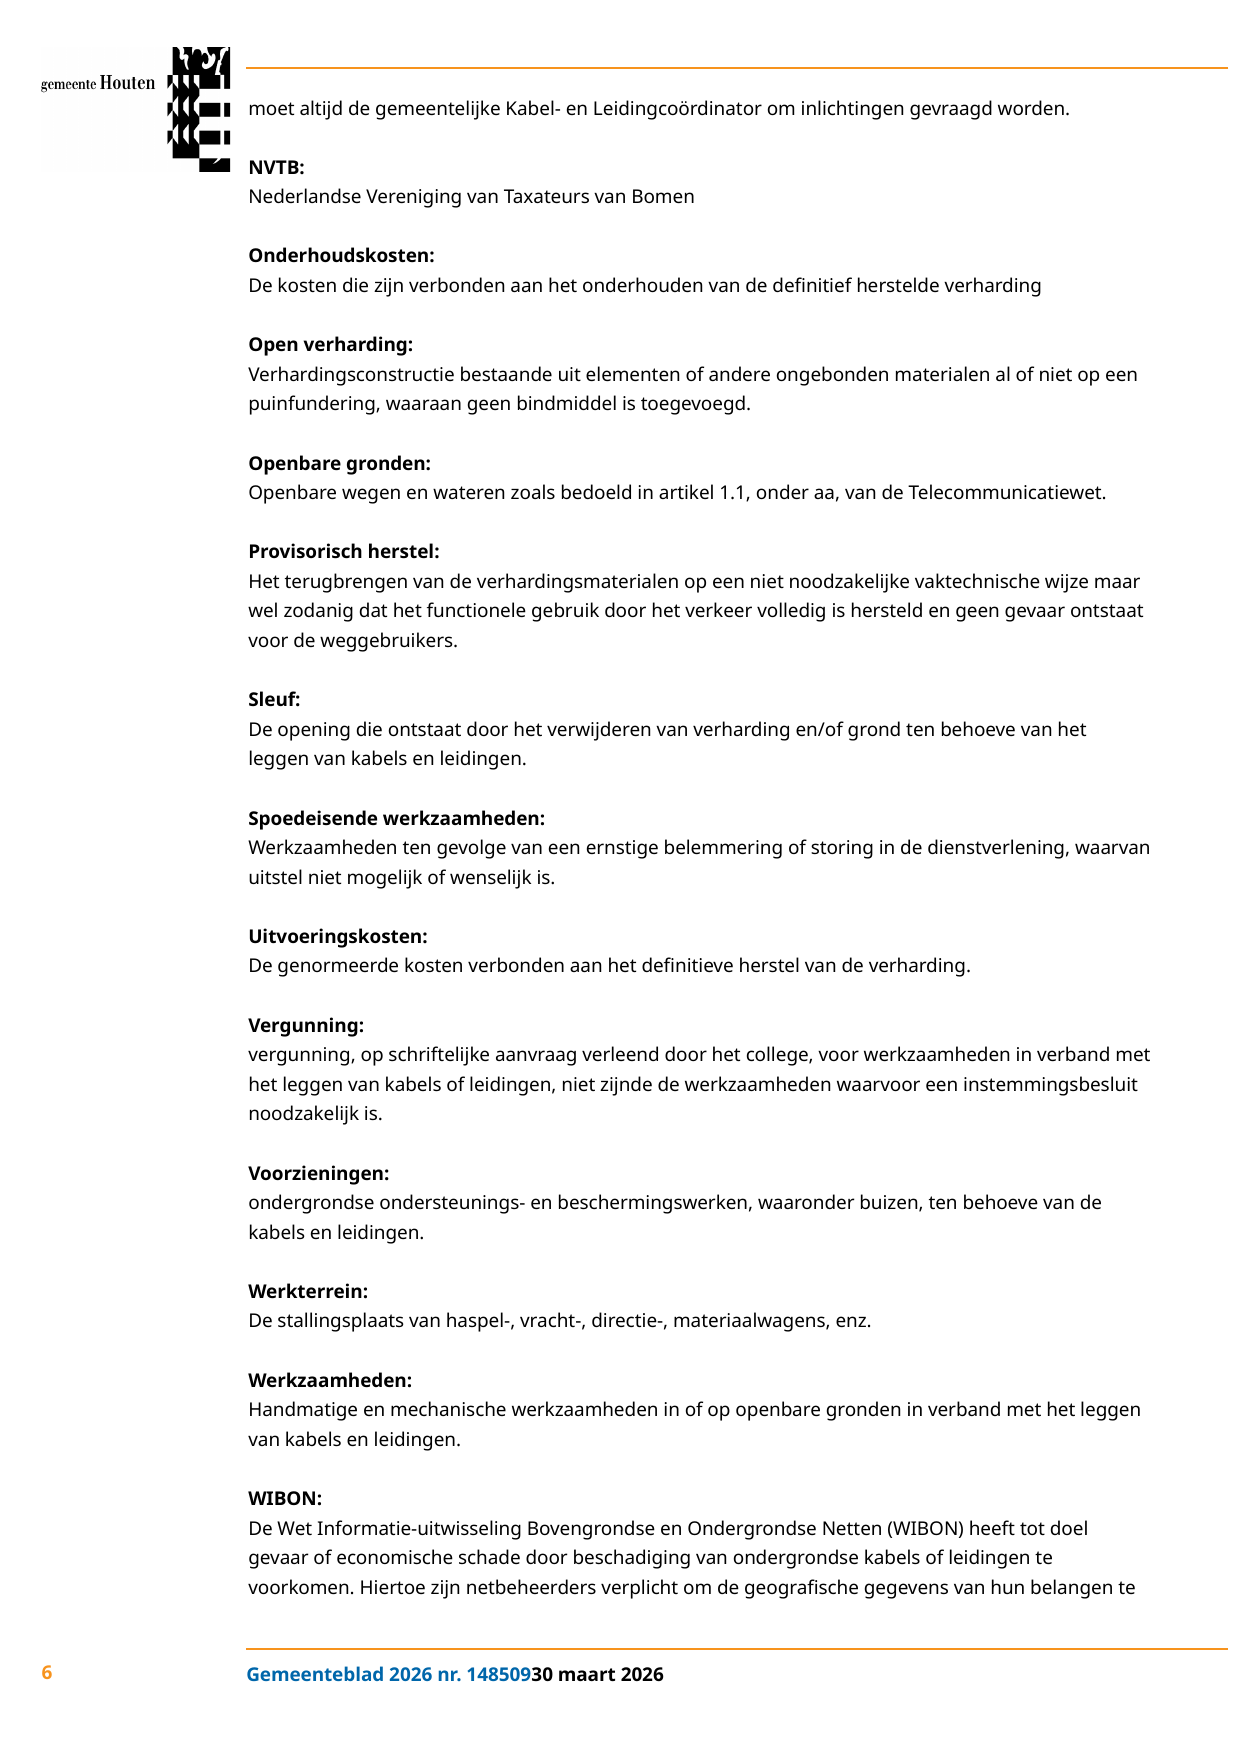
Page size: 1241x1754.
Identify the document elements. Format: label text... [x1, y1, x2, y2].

text Openbare gronden: [248, 450, 1152, 476]
text Uitvoeringskosten: [248, 923, 1152, 949]
text De stallingsplaats van haspel-, vracht-, directie-, materiaalwagens, enz. [248, 1308, 1152, 1333]
text vergunning, op schriftelijke aanvraag verleend door het college, voor werkzaamheden in verband met het leggen van kabels of leidingen, niet zijnde de werkzaamheden waarvoor een instemmingsbesluit noodzakelijk is. [248, 1041, 1152, 1126]
text De opening die ontstaat door het verwijderen van verharding en/of grond ten behoeve van het leggen van kabels en leidingen. [248, 716, 1152, 771]
text Sleuf: [248, 686, 1152, 712]
text De kosten die zijn verbonden aan het onderhouden van de definitief herstelde verharding [248, 272, 1152, 298]
text Vergunning: [248, 1012, 1152, 1038]
text Het terugbrengen van de verhardingsmaterialen op een niet noodzakelijke vaktechnische wijze maar wel zodanig dat het functionele gebruik door het verkeer volledig is hersteld en geen gevaar ontstaat voor de weggebruikers. [248, 568, 1152, 653]
text Onderhoudskosten: [248, 243, 1152, 268]
text moet altijd de gemeentelijke Kabel- en Leidingcoördinator om inlichtingen gevraagd worden. [248, 95, 1152, 121]
picture [41, 47, 231, 172]
text Voorzieningen: [248, 1160, 1152, 1186]
text NVTB: [248, 154, 1152, 180]
text Open verharding: [248, 331, 1152, 357]
text Nederlandse Vereniging van Taxateurs van Bomen [248, 183, 1152, 209]
text Spoedeisende werkzaamheden: [248, 805, 1152, 831]
text ondergrondse ondersteunings- en beschermingswerken, waaronder buizen, ten behoeve van de kabels en leidingen. [248, 1189, 1152, 1245]
text Werkzaamheden ten gevolge van een ernstige belemmering of storing in de dienstverlening, waarvan uitstel niet mogelijk of wenselijk is. [248, 834, 1152, 890]
text Verhardingsconstructie bestaande uit elementen of andere ongebonden materialen al of niet op een puinfundering, waaraan geen bindmiddel is toegevoegd. [248, 361, 1152, 416]
text De genormeerde kosten verbonden aan het definitieve herstel van de verharding. [248, 953, 1152, 978]
text WIBON: [248, 1485, 1152, 1511]
text Provisorisch herstel: [248, 538, 1152, 564]
text Werkterrein: [248, 1278, 1152, 1304]
text De Wet Informatie-uitwisseling Bovengrondse en Ondergrondse Netten (WIBON) heeft tot doel gevaar of economische schade door beschadiging van ondergrondse kabels of leidingen te voorkomen. Hiertoe zijn netbeheerders verplicht om de geografische gegevens van hun belangen te [248, 1515, 1152, 1600]
text Openbare wegen en wateren zoals bedoeld in artikel 1.1, onder aa, van de Telecommunicatiewet. [248, 479, 1152, 505]
text Werkzaamheden: [248, 1367, 1152, 1393]
text Handmatige en mechanische werkzaamheden in of op openbare gronden in verband met het leggen van kabels en leidingen. [248, 1396, 1152, 1452]
